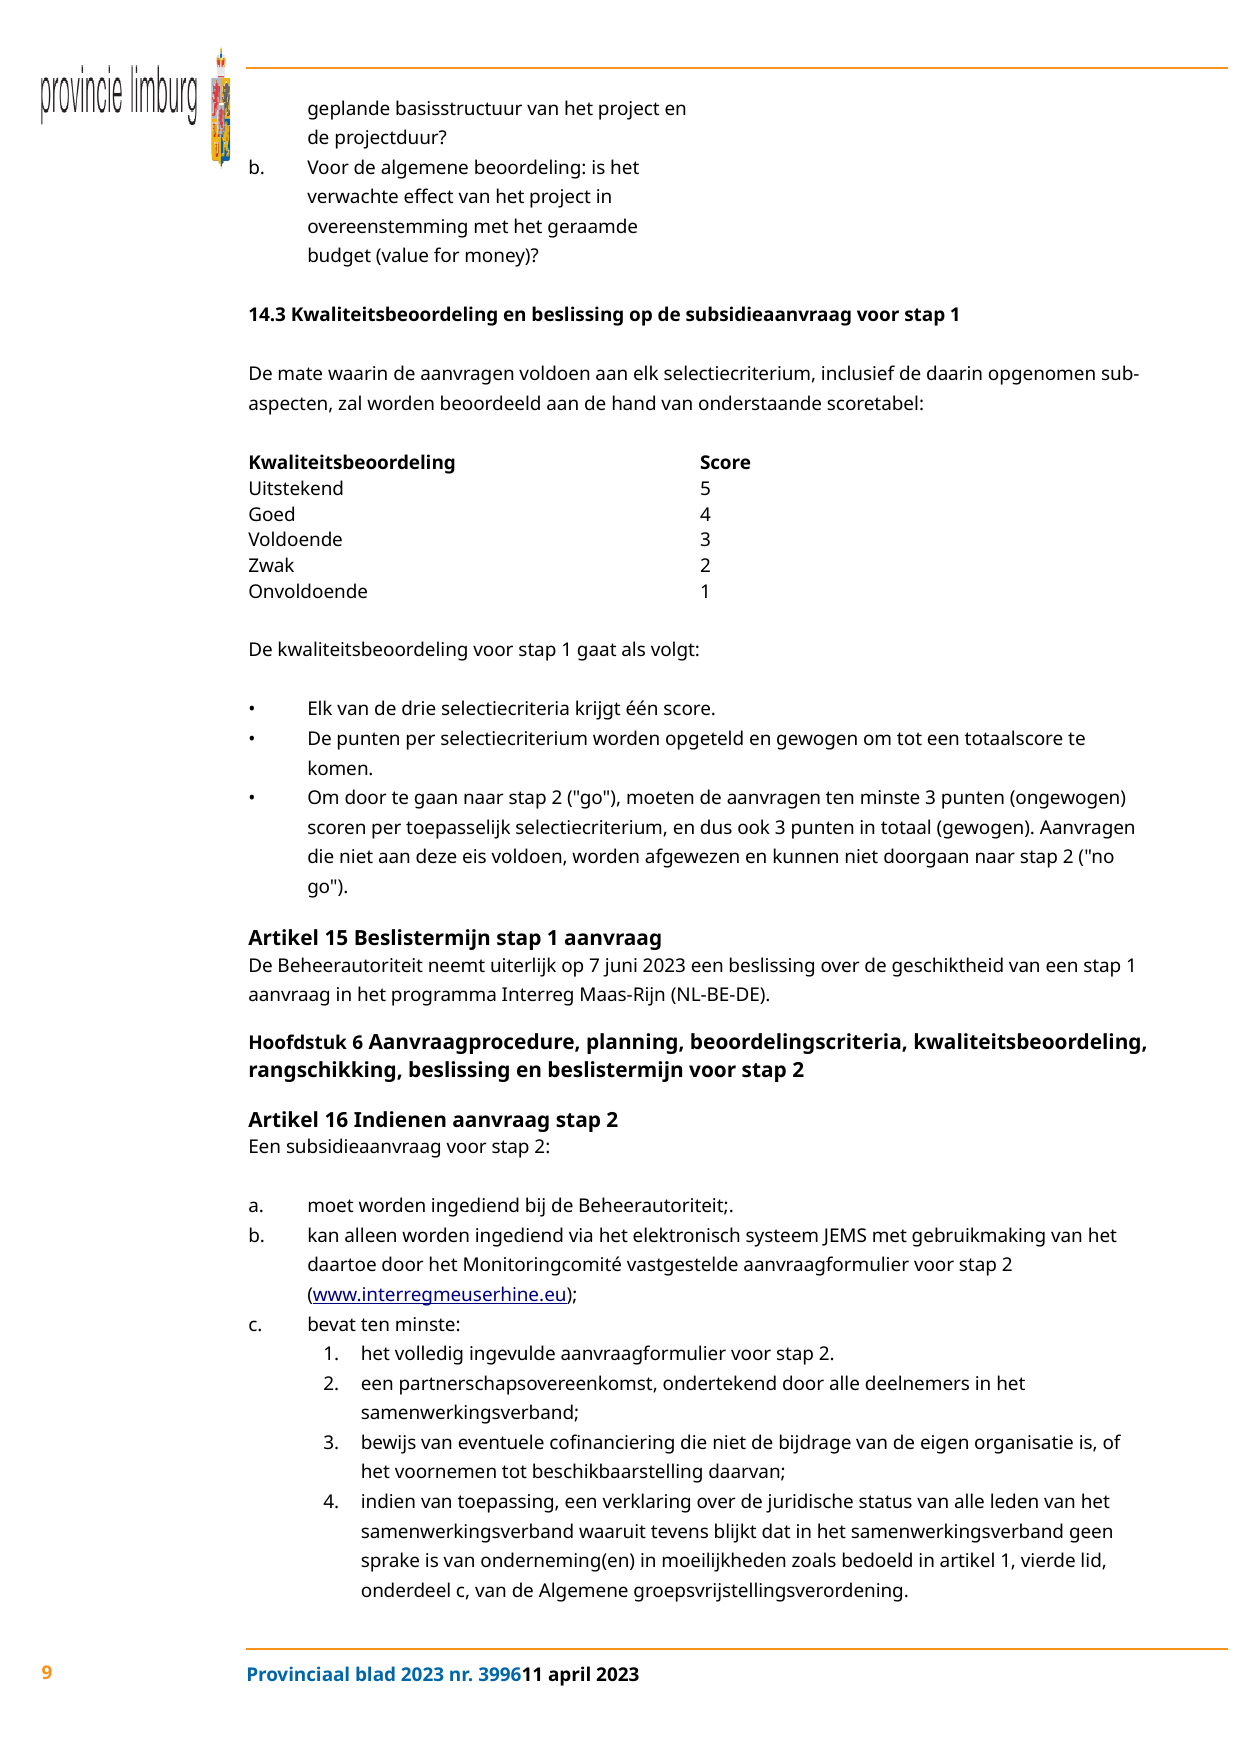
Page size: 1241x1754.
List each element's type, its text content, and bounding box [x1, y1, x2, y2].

table_cell geplande basisstructuur van het project en de projectduur? Voor de algemene beoordeling: is het verwachte effect van het project in overeenstemming met het geraamde budget (value for money)? [248, 95, 700, 268]
list indien van toepassing, een verklaring over de juridische status van alle leden van het samenwerkingsverband waaruit tevens blijkt dat in het samenwerkingsverband geen sprake is van onderneming(en) in moeilijkheden zoals bedoeld in artikel 1, vierde lid, onderdeel c, van de Algemene groepsvrijstellingsverordening. [323, 1488, 1152, 1603]
text De kwaliteitsbeoordeling voor stap 1 gaat als volgt: [248, 636, 1152, 662]
list Om door te gaan naar stap 2 ("go"), moeten de aanvragen ten minste 3 punten (ongewogen) scoren per toepasselijk selectiecriterium, en dus ook 3 punten in totaal (gewogen). Aanvragen die niet aan deze eis voldoen, worden afgewezen en kunnen niet doorgaan naar stap 2 ("no go"). [248, 784, 1152, 899]
list bevat ten minste: [248, 1311, 1152, 1337]
table_cell Onvoldoende [248, 578, 700, 604]
list Elk van de drie selectiecriteria krijgt één score. [248, 696, 1152, 721]
text Artikel 16 Indienen aanvraag stap 2 [248, 1105, 1152, 1133]
text 14.3 Kwaliteitsbeoordeling en beslissing op de subsidieaanvraag voor stap 1 [248, 301, 1152, 327]
table_cell Zwak [248, 552, 700, 578]
table_cell 3 [700, 526, 1152, 552]
table_cell Voldoende [248, 526, 700, 552]
text Een subsidieaanvraag voor stap 2: [248, 1133, 1152, 1159]
table_cell [700, 95, 1152, 268]
table_header Score [700, 449, 1152, 475]
list het volledig ingevulde aanvraagformulier voor stap 2. [323, 1340, 1152, 1366]
text De mate waarin de aanvragen voldoen aan elk selectiecriterium, inclusief de daarin opgenomen sub-aspecten, zal worden beoordeeld aan de hand van onderstaande scoretabel: [248, 360, 1152, 416]
table_header Kwaliteitsbeoordeling [248, 449, 700, 475]
text Hoofdstuk 6 Aanvraagprocedure, planning, beoordelingscriteria, kwaliteitsbeoordeling, rangschikking, beslissing en beslistermijn voor stap 2 [248, 1027, 1152, 1084]
table_cell Goed [248, 501, 700, 526]
table_cell 2 [700, 552, 1152, 578]
text Artikel 15 Beslistermijn stap 1 aanvraag [248, 923, 1152, 952]
list De punten per selectiecriterium worden opgeteld en gewogen om tot een totaalscore te komen. [248, 725, 1152, 781]
table_cell 4 [700, 501, 1152, 526]
picture [41, 47, 231, 172]
table_cell Uitstekend [248, 475, 700, 501]
list bewijs van eventuele cofinanciering die niet de bijdrage van de eigen organisatie is, of het voornemen tot beschikbaarstelling daarvan; [323, 1429, 1152, 1484]
list kan alleen worden ingediend via het elektronisch systeem JEMS met gebruikmaking van het daartoe door het Monitoringcomité vastgestelde aanvraagformulier voor stap 2 (www.interregmeuserhine.eu); [248, 1222, 1152, 1307]
list moet worden ingediend bij de Beheerautoriteit;. [248, 1192, 1152, 1218]
list een partnerschapsovereenkomst, ondertekend door alle deelnemers in het samenwerkingsverband; [323, 1370, 1152, 1425]
text De Beheerautoriteit neemt uiterlijk op 7 juni 2023 een beslissing over de geschiktheid van een stap 1 aanvraag in het programma Interreg Maas-Rijn (NL-BE-DE). [248, 952, 1152, 1007]
table_cell 5 [700, 475, 1152, 501]
table_cell 1 [700, 578, 1152, 604]
